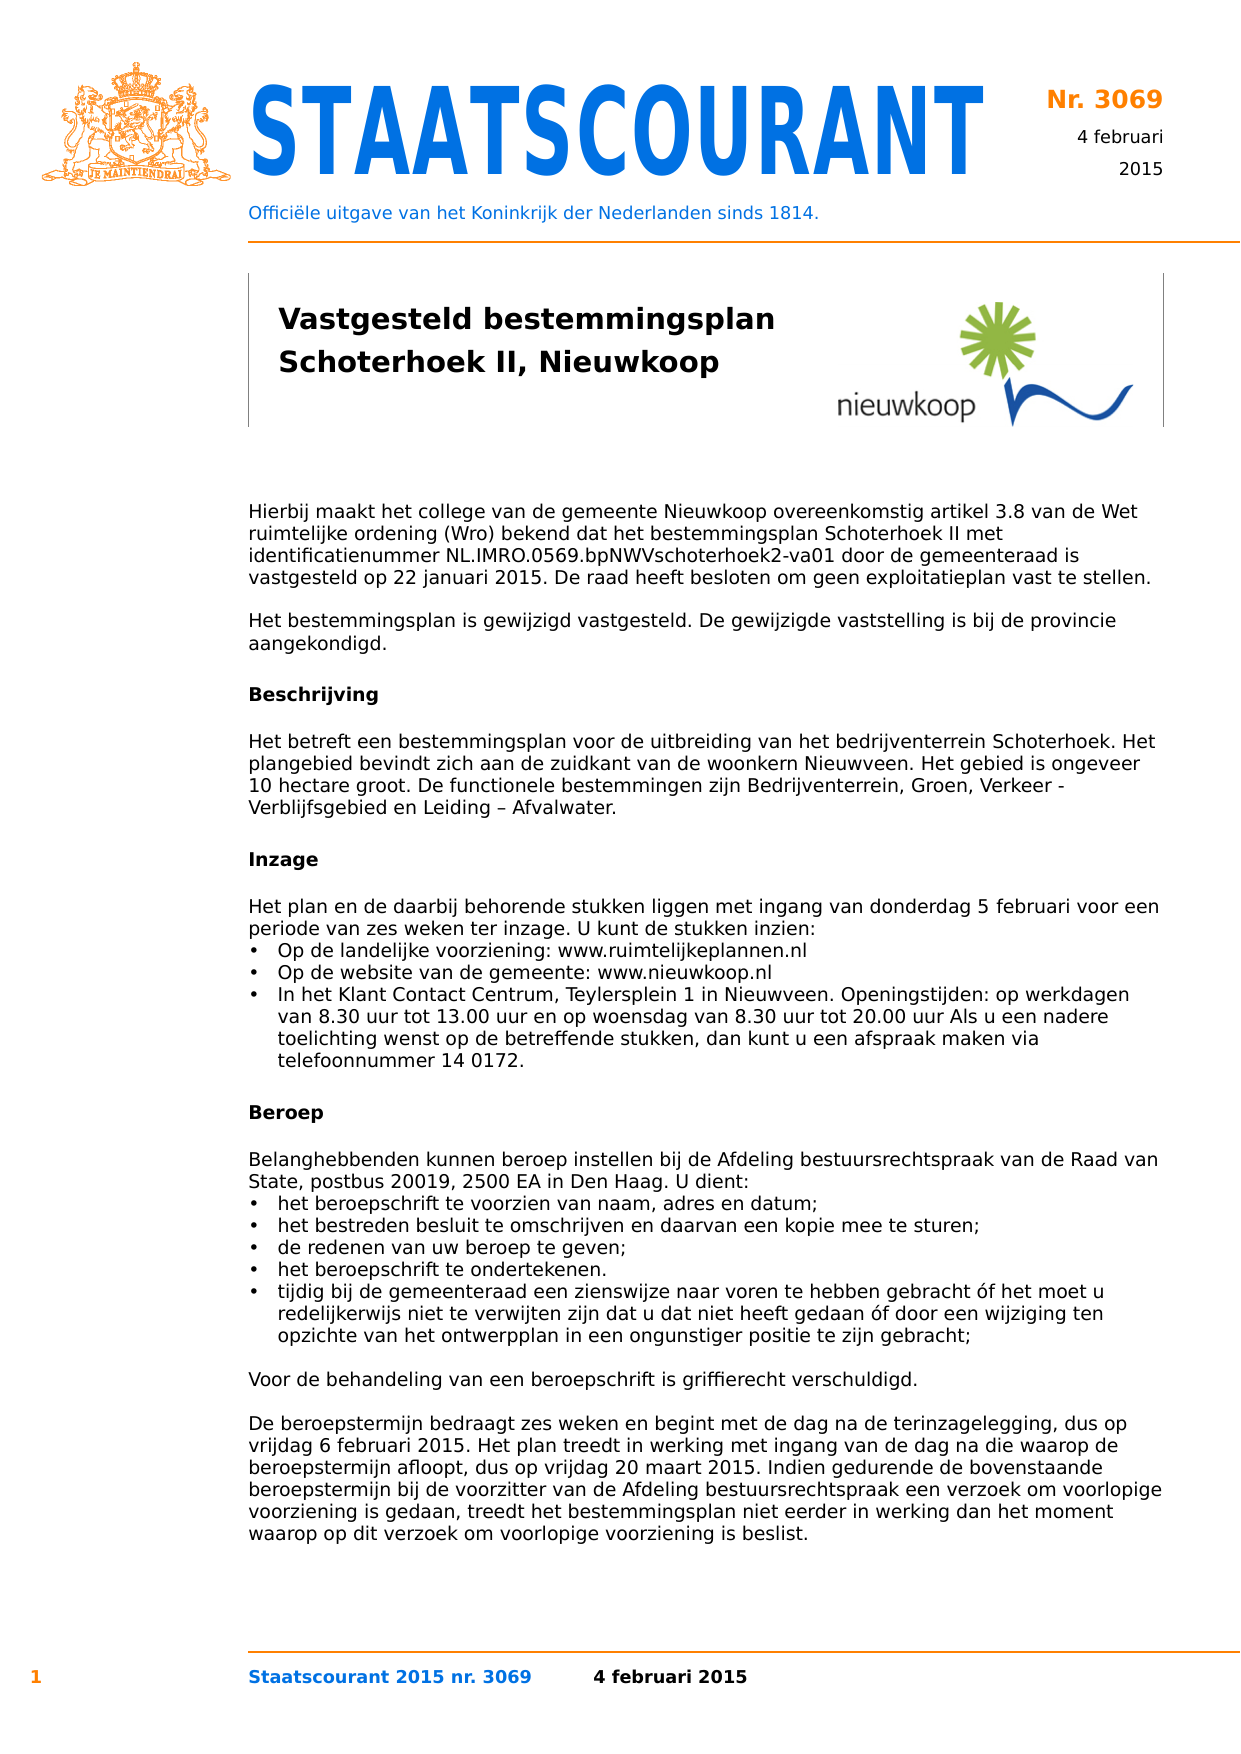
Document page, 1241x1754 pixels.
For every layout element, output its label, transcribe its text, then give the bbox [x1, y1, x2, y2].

text • de redenen van uw beroep te geven; [248, 1237, 1163, 1259]
subtitle Beschrijving [248, 684, 1163, 706]
text • het beroepschrift te voorzien van naam, adres en datum; [248, 1193, 1163, 1215]
text • Op de landelijke voorziening: www.ruimtelijkeplannen.nl [248, 940, 1163, 962]
text • In het Klant Contact Centrum, Teylersplein 1 in Nieuwveen. Openingstijden: op werkdagen van 8.30 uur tot 13.00 uur en op woensdag van 8.30 uur tot 20.00 uur Als u een nadere toelichting wenst op de betreffende stukken, dan kunt u een afspraak maken via telefoonnummer 14 0172. [248, 984, 1163, 1072]
text Het bestemmingsplan is gewijzigd vastgesteld. De gewijzigde vaststelling is bij de provincie aangekondigd. [248, 610, 1163, 654]
table_cell 2015 [998, 153, 1240, 203]
table_header [25, 62, 248, 241]
table_header Nr. 3069 [998, 62, 1240, 121]
picture [41, 62, 231, 186]
subtitle Vastgesteld bestemmingsplan Schoterhoek II, Nieuwkoop [249, 273, 1163, 427]
table_cell 4 februari [998, 121, 1240, 153]
picture [838, 302, 1134, 427]
table_header STAATSCOURANT [248, 62, 998, 203]
text De beroepstermijn bedraagt zes weken en begint met de dag na de terinzagelegging, dus op vrijdag 6 februari 2015. Het plan treedt in werking met ingang van de dag na die waarop de beroepstermijn afloopt, dus op vrijdag 20 maart 2015. Indien gedurende de bovenstaande beroepstermijn bij de voorzitter van de Afdeling bestuursrechtspraak een verzoek om voorlopige voorziening is gedaan, treedt het bestemmingsplan niet eerder in werking dan het moment waarop op dit verzoek om voorlopige voorziening is beslist. [248, 1413, 1163, 1544]
subtitle Inzage [248, 849, 1163, 871]
text • het bestreden besluit te omschrijven en daarvan een kopie mee te sturen; [248, 1215, 1163, 1237]
subtitle Beroep [248, 1102, 1163, 1124]
text • Op de website van de gemeente: www.nieuwkoop.nl [248, 962, 1163, 984]
text Voor de behandeling van een beroepschrift is griffierecht verschuldigd. [248, 1369, 1163, 1391]
table_cell Officiële uitgave van het Koninkrijk der Nederlanden sinds 1814. [248, 203, 1240, 241]
text Het betreft een bestemmingsplan voor de uitbreiding van het bedrijventerrein Schoterhoek. Het plangebied bevindt zich aan de zuidkant van de woonkern Nieuwveen. Het gebied is ongeveer 10 hectare groot. De functionele bestemmingen zijn Bedrijventerrein, Groen, Verkeer - Verblijfsgebied en Leiding – Afvalwater. [248, 731, 1163, 819]
text Belanghebbenden kunnen beroep instellen bij de Afdeling bestuursrechtspraak van de Raad van State, postbus 20019, 2500 EA in Den Haag. U dient: [248, 1149, 1163, 1193]
text Het plan en de daarbij behorende stukken liggen met ingang van donderdag 5 februari voor een periode van zes weken ter inzage. U kunt de stukken inzien: [248, 896, 1163, 940]
text • tijdig bij de gemeenteraad een zienswijze naar voren te hebben gebracht óf het moet u redelijkerwijs niet te verwijten zijn dat u dat niet heeft gedaan óf door een wijziging ten opzichte van het ontwerpplan in een ongunstiger positie te zijn gebracht; [248, 1281, 1163, 1347]
text • het beroepschrift te ondertekenen. [248, 1259, 1163, 1281]
text Hierbij maakt het college van de gemeente Nieuwkoop overeenkomstig artikel 3.8 van de Wet ruimtelijke ordening (Wro) bekend dat het bestemmingsplan Schoterhoek II met identificatienummer NL.IMRO.0569.bpNWVschoterhoek2-va01 door de gemeenteraad is vastgesteld op 22 januari 2015. De raad heeft besloten om geen exploitatieplan vast te stellen. [248, 501, 1163, 588]
